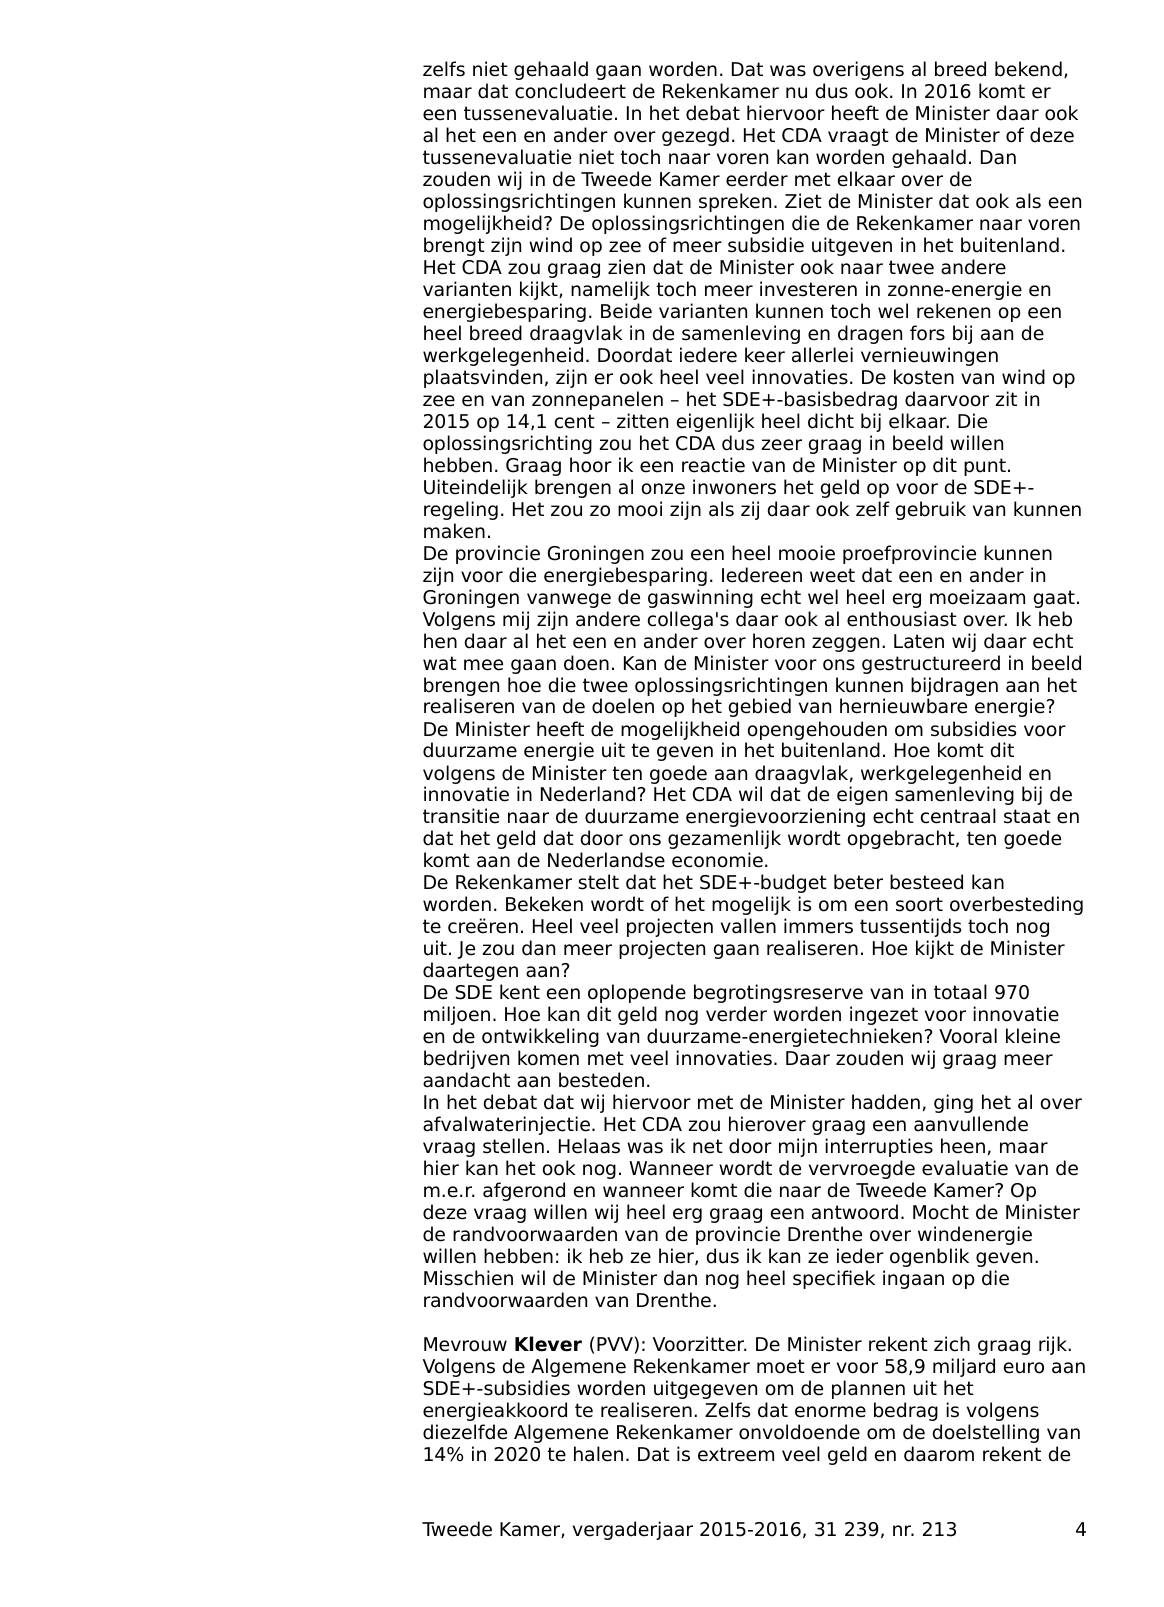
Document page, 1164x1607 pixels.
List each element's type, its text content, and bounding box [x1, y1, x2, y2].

text De provincie Groningen zou een heel mooie proefprovincie kunnen zijn voor die energiebesparing. Iedereen weet dat een en ander in Groningen vanwege de gaswinning echt wel heel erg moeizaam gaat. Volgens mij zijn andere collega's daar ook al enthousiast over. Ik heb hen daar al het een en ander over horen zeggen. Laten wij daar echt wat mee gaan doen. Kan de Minister voor ons gestructureerd in beeld brengen hoe die twee oplossingsrichtingen kunnen bijdragen aan het realiseren van de doelen op het gebied van hernieuwbare energie? [422, 543, 1087, 718]
text Mevrouw Klever (PVV): Voorzitter. De Minister rekent zich graag rijk. Volgens de Algemene Rekenkamer moet er voor 58,9 miljard euro aan SDE+-subsidies worden uitgegeven om de plannen uit het energieakkoord te realiseren. Zelfs dat enorme bedrag is volgens diezelfde Algemene Rekenkamer onvoldoende om de doelstelling van 14% in 2020 te halen. Dat is extreem veel geld en daarom rekent de [422, 1334, 1087, 1466]
text De Rekenkamer stelt dat het SDE+-budget beter besteed kan worden. Bekeken wordt of het mogelijk is om een soort overbesteding te creëren. Heel veel projecten vallen immers tussentijds toch nog uit. Je zou dan meer projecten gaan realiseren. Hoe kijkt de Minister daartegen aan? [422, 872, 1087, 982]
text In het debat dat wij hiervoor met de Minister hadden, ging het al over afvalwaterinjectie. Het CDA zou hierover graag een aanvullende vraag stellen. Helaas was ik net door mijn interrupties heen, maar hier kan het ook nog. Wanneer wordt de vervroegde evaluatie van de m.e.r. afgerond en wanneer komt die naar de Tweede Kamer? Op deze vraag willen wij heel erg graag een antwoord. Mocht de Minister de randvoorwaarden van de provincie Drenthe over windenergie willen hebben: ik heb ze hier, dus ik kan ze ieder ogenblik geven. Misschien wil de Minister dan nog heel specifiek ingaan op die randvoorwaarden van Drenthe. [422, 1092, 1087, 1312]
text De Minister heeft de mogelijkheid opengehouden om subsidies voor duurzame energie uit te geven in het buitenland. Hoe komt dit volgens de Minister ten goede aan draagvlak, werkgelegenheid en innovatie in Nederland? Het CDA wil dat de eigen samenleving bij de transitie naar de duurzame energievoorziening echt centraal staat en dat het geld dat door ons gezamenlijk wordt opgebracht, ten goede komt aan de Nederlandse economie. [422, 718, 1087, 872]
text zelfs niet gehaald gaan worden. Dat was overigens al breed bekend, maar dat concludeert de Rekenkamer nu dus ook. In 2016 komt er een tussenevaluatie. In het debat hiervoor heeft de Minister daar ook al het een en ander over gezegd. Het CDA vraagt de Minister of deze tussenevaluatie niet toch naar voren kan worden gehaald. Dan zouden wij in de Tweede Kamer eerder met elkaar over de oplossingsrichtingen kunnen spreken. Ziet de Minister dat ook als een mogelijkheid? De oplossingsrichtingen die de Rekenkamer naar voren brengt zijn wind op zee of meer subsidie uitgeven in het buitenland. Het CDA zou graag zien dat de Minister ook naar twee andere varianten kijkt, namelijk toch meer investeren in zonne-energie en energiebesparing. Beide varianten kunnen toch wel rekenen op een heel breed draagvlak in de samenleving en dragen fors bij aan de werkgelegenheid. Doordat iedere keer allerlei vernieuwingen plaatsvinden, zijn er ook heel veel innovaties. De kosten van wind op zee en van zonnepanelen – het SDE+-basisbedrag daarvoor zit in 2015 op 14,1 cent – zitten eigenlijk heel dicht bij elkaar. Die oplossingsrichting zou het CDA dus zeer graag in beeld willen hebben. Graag hoor ik een reactie van de Minister op dit punt. Uiteindelijk brengen al onze inwoners het geld op voor de SDE+-regeling. Het zou zo mooi zijn als zij daar ook zelf gebruik van kunnen maken. [422, 59, 1087, 543]
text De SDE kent een oplopende begrotingsreserve van in totaal 970 miljoen. Hoe kan dit geld nog verder worden ingezet voor innovatie en de ontwikkeling van duurzame-energietechnieken? Vooral kleine bedrijven komen met veel innovaties. Daar zouden wij graag meer aandacht aan besteden. [422, 982, 1087, 1092]
